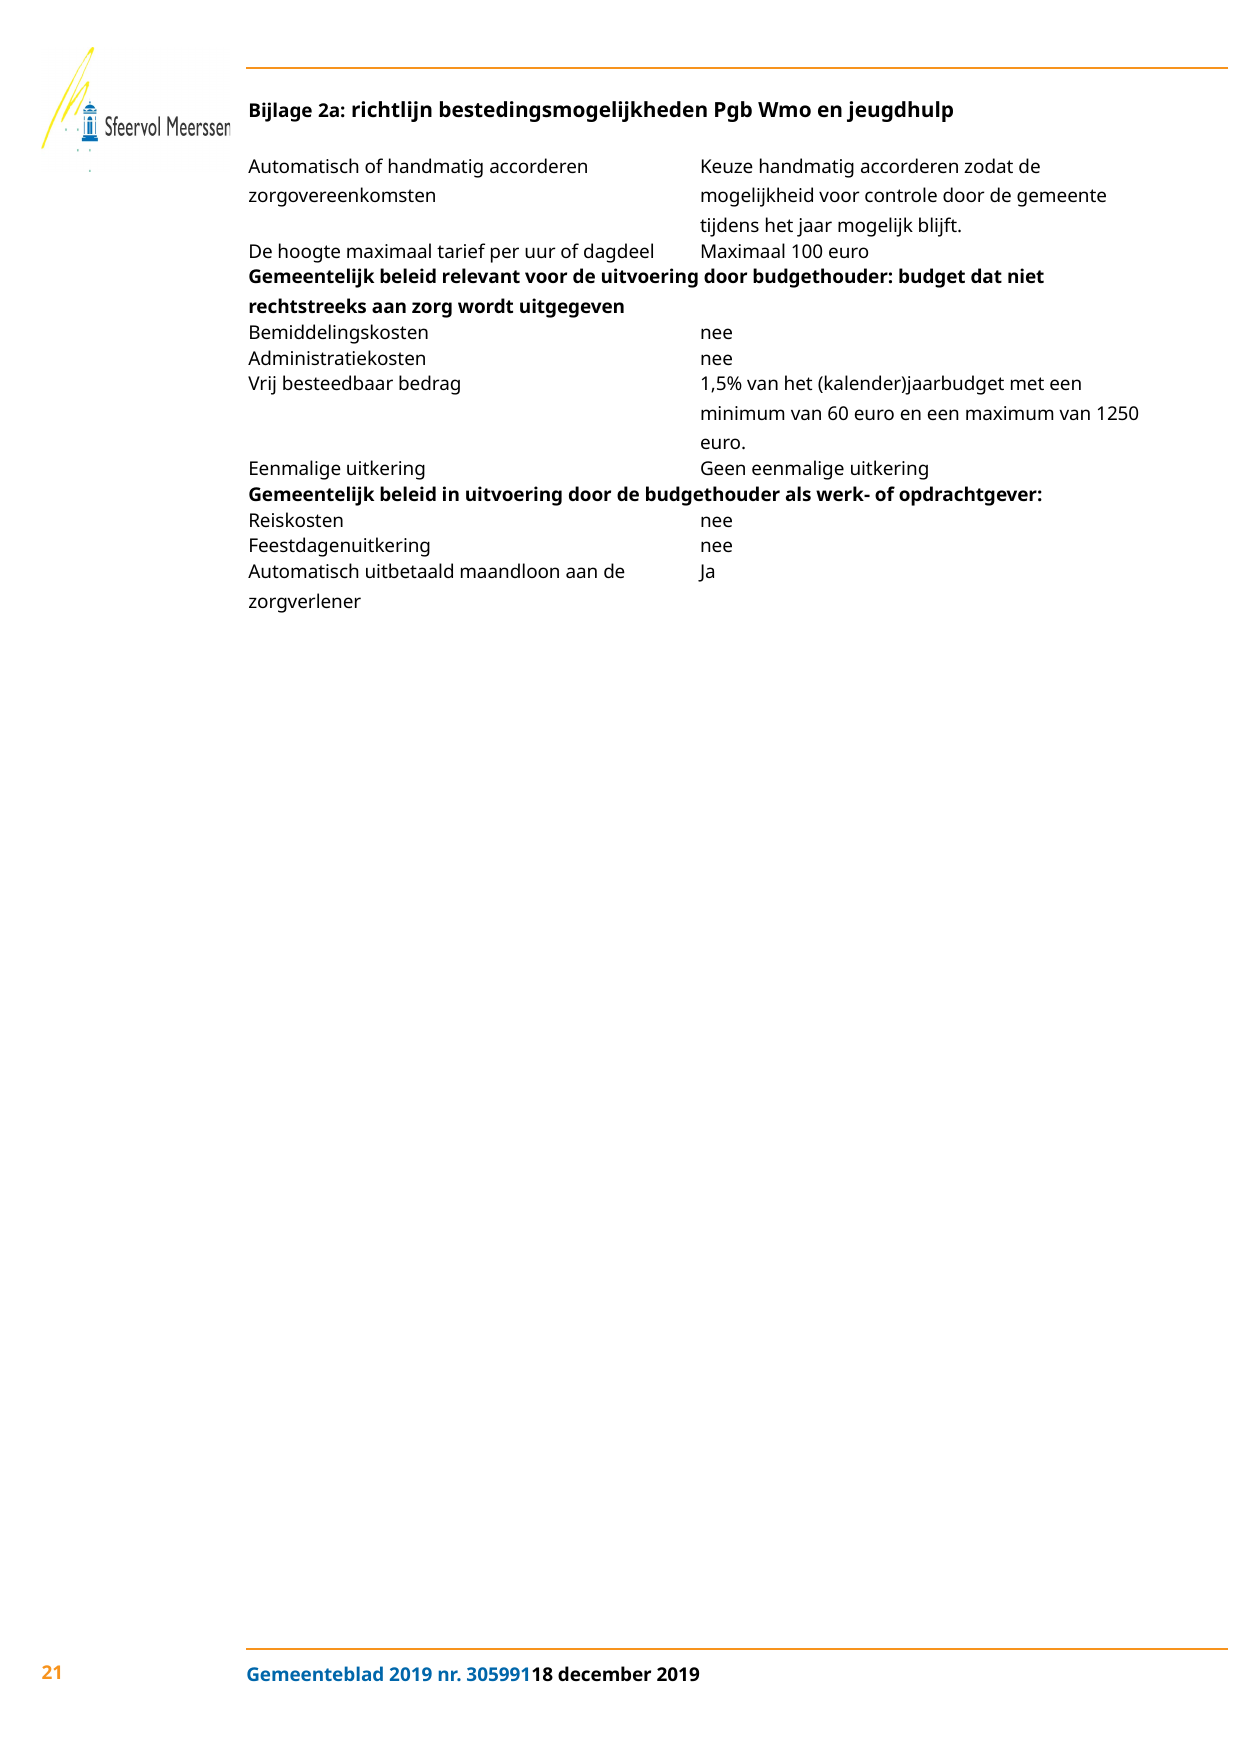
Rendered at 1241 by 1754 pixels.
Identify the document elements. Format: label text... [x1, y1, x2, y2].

table_cell Ja [700, 558, 1152, 613]
table_cell Geen eenmalige uitkering [700, 455, 1152, 481]
table_cell Administratiekosten [248, 345, 700, 370]
table_cell De hoogte maximaal tarief per uur of dagdeel [248, 238, 700, 264]
table_cell Reiskosten [248, 507, 700, 532]
table_cell Bemiddelingskosten [248, 319, 700, 345]
text Bijlage 2a: richtlijn bestedingsmogelijkheden Pgb Wmo en jeugdhulp [248, 95, 1152, 123]
table_cell 1,5% van het (kalender)jaarbudget met een minimum van 60 euro en een maximum van 1250 euro. [700, 370, 1152, 455]
table_cell nee [700, 533, 1152, 558]
picture [41, 47, 231, 172]
table_cell Gemeentelijk beleid relevant voor de uitvoering door budgethouder: budget dat niet rechtstreeks aan zorg wordt uitgegeven [248, 264, 1152, 319]
table_cell nee [700, 319, 1152, 345]
table_cell Gemeentelijk beleid in uitvoering door de budgethouder als werk- of opdrachtgever: [248, 481, 1152, 507]
table_cell nee [700, 507, 1152, 532]
table_cell Eenmalige uitkering [248, 455, 700, 481]
table_cell nee [700, 345, 1152, 370]
table_header Keuze handmatig accorderen zodat de mogelijkheid voor controle door de gemeente tijdens het jaar mogelijk blijft. [700, 153, 1152, 238]
table_cell Automatisch uitbetaald maandloon aan de zorgverlener [248, 558, 700, 613]
table_header Automatisch of handmatig accorderen zorgovereenkomsten [248, 153, 700, 238]
table_cell Maximaal 100 euro [700, 238, 1152, 264]
table_cell Feestdagenuitkering [248, 533, 700, 558]
table_cell Vrij besteedbaar bedrag [248, 370, 700, 455]
